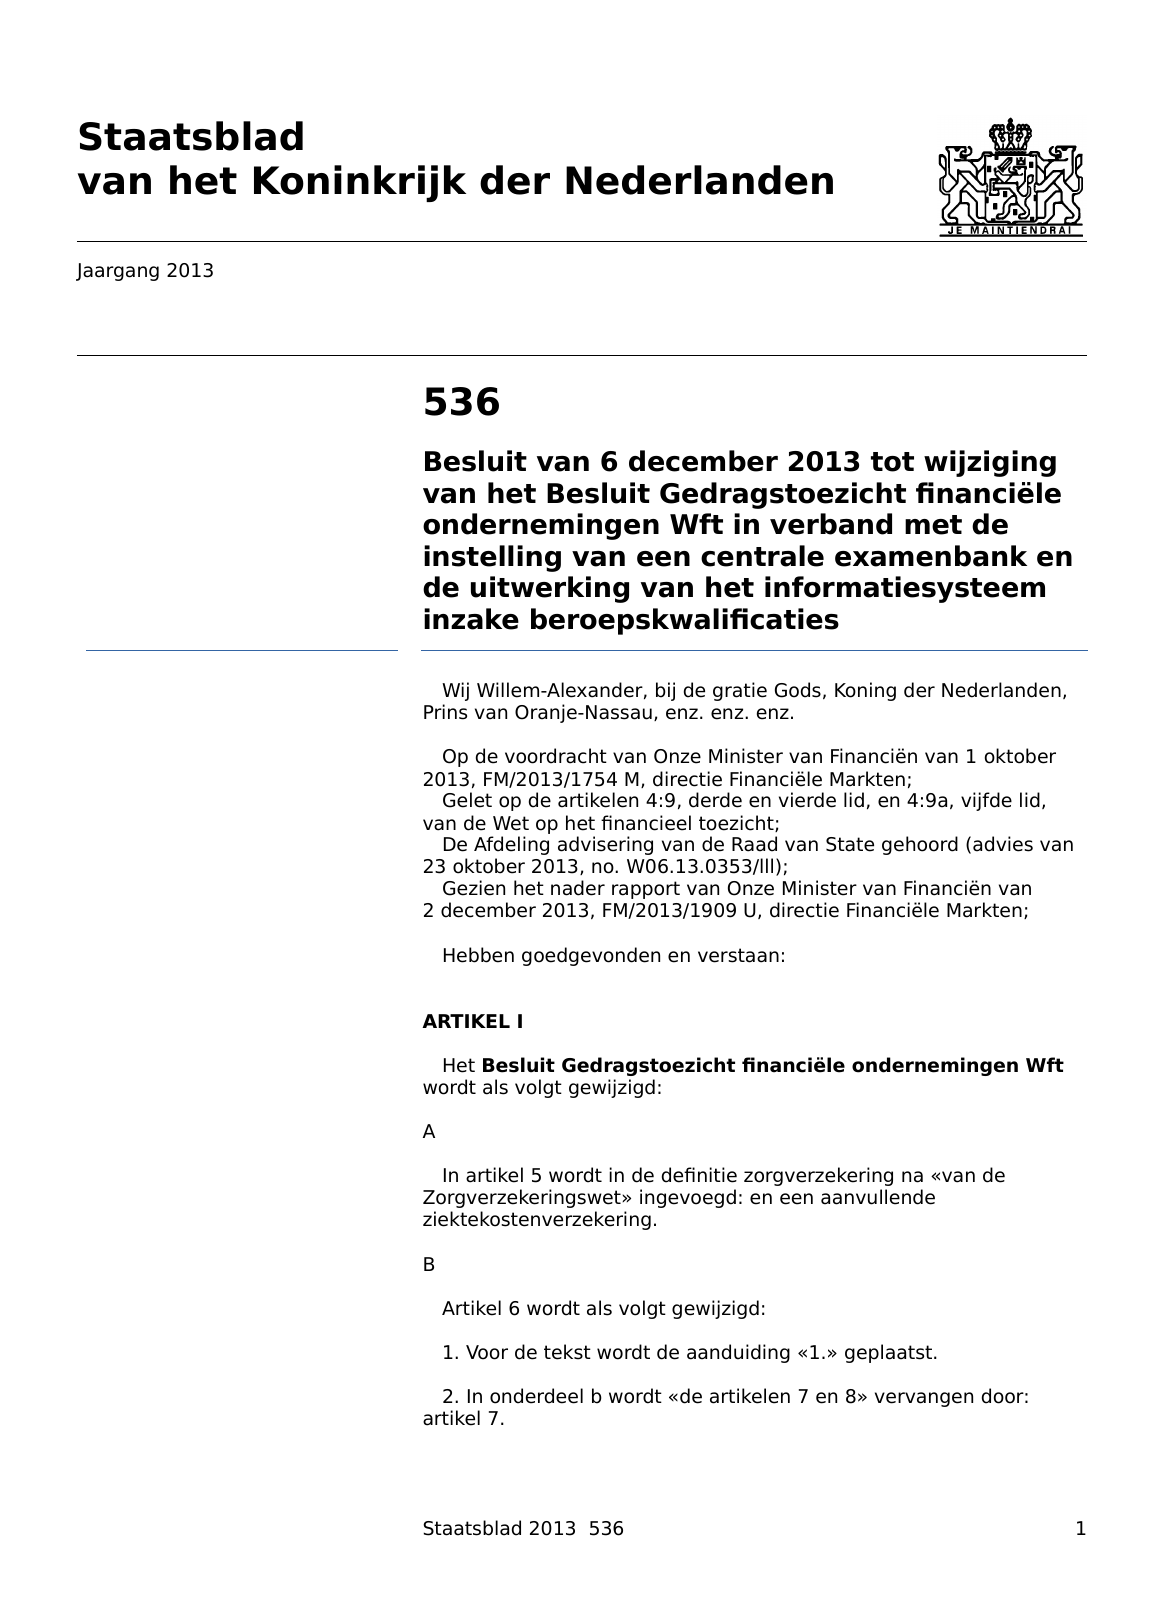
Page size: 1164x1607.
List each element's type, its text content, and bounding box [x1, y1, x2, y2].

text Gelet op de artikelen 4:9, derde en vierde lid, en 4:9a, vijfde lid, van de Wet op het financieel toezicht; [422, 790, 1087, 834]
subtitle 536 [422, 381, 1087, 424]
text Hebben goedgevonden en verstaan: [422, 944, 1087, 966]
text In artikel 5 wordt in de definitie zorgverzekering na «van de Zorgverzekeringswet» ingevoegd: en een aanvullende ziektekostenverzekering. [422, 1165, 1087, 1231]
text De Afdeling advisering van de Raad van State gehoord (advies van 23 oktober 2013, no. W06.13.0353/lll); [422, 834, 1087, 878]
text A [422, 1121, 1087, 1143]
subtitle ARTIKEL I [422, 1011, 1087, 1033]
text Wij Willem-Alexander, bij de gratie Gods, Koning der Nederlanden, Prins van Oranje-Nassau, enz. enz. enz. [422, 680, 1087, 724]
table_header [886, 100, 1087, 241]
text Besluit van 6 december 2013 tot wijziging van het Besluit Gedragstoezicht financiële ondernemingen Wft in verband met de instelling van een centrale examenbank en de uitwerking van het informatiesysteem inzake beroepskwalificaties [422, 447, 1087, 636]
text B [422, 1253, 1087, 1275]
table_cell Jaargang 2013 [77, 242, 1087, 355]
text 2. In onderdeel b wordt «de artikelen 7 en 8» vervangen door: artikel 7. [422, 1386, 1087, 1430]
text Artikel 6 wordt als volgt gewijzigd: [422, 1298, 1087, 1319]
text Het Besluit Gedragstoezicht financiële ondernemingen Wft wordt als volgt gewijzigd: [422, 1055, 1087, 1099]
picture [936, 115, 1087, 240]
text Op de voordracht van Onze Minister van Financiën van 1 oktober 2013, FM/2013/1754 M, directie Financiële Markten; [422, 746, 1087, 790]
text Gezien het nader rapport van Onze Minister van Financiën van 2 december 2013, FM/2013/1909 U, directie Financiële Markten; [422, 878, 1087, 922]
text 1. Voor de tekst wordt de aanduiding «1.» geplaatst. [422, 1342, 1087, 1364]
table_header Staatsblad van het Koninkrijk der Nederlanden [77, 100, 886, 241]
